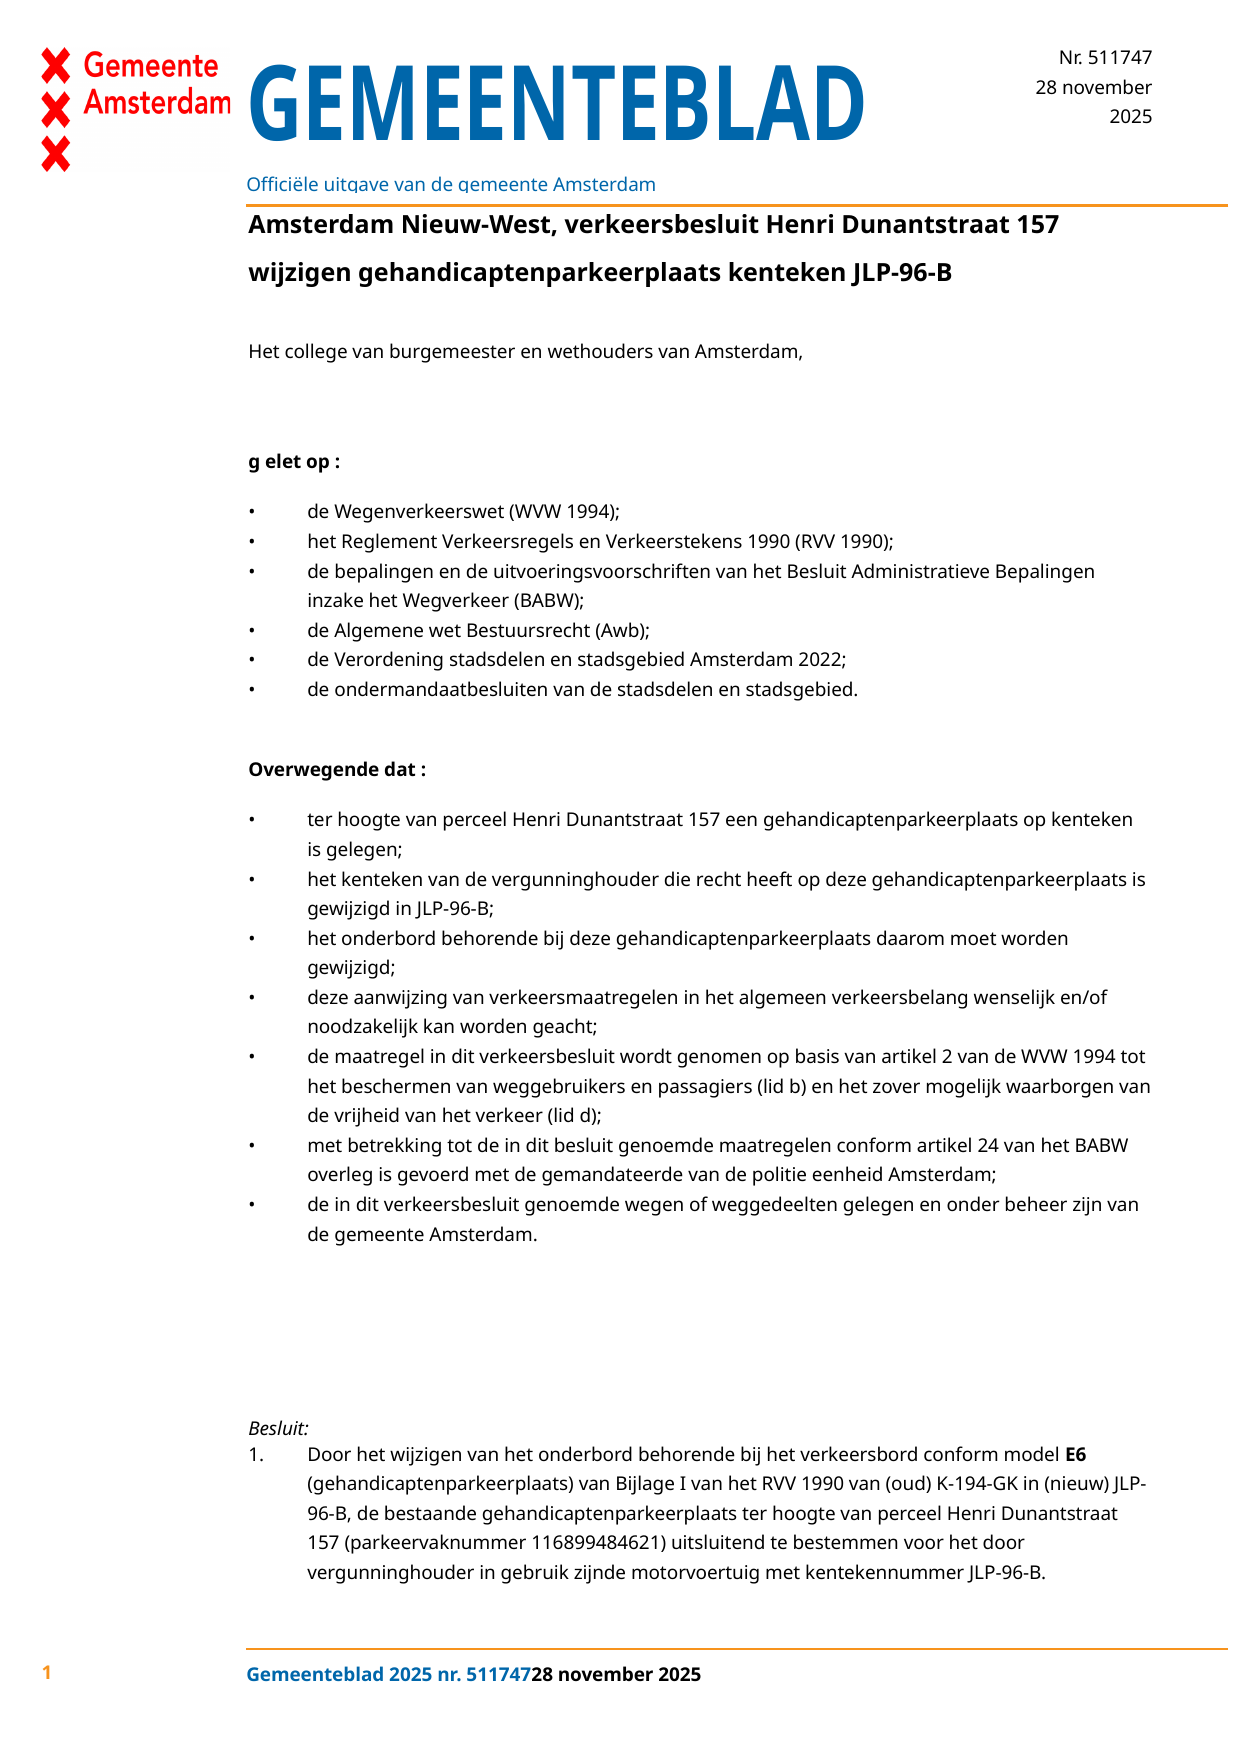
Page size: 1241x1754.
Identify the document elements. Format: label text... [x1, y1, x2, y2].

text Overwegende dat : [248, 756, 1152, 782]
list de in dit verkeersbesluit genoemde wegen of weggedeelten gelegen en onder beheer zijn van de gemeente Amsterdam. [248, 1191, 1152, 1246]
list het kenteken van de vergunninghouder die recht heeft op deze gehandicaptenparkeerplaats is gewijzigd in JLP-96-B; [248, 866, 1152, 921]
text Het college van burgemeester en wethouders van Amsterdam, [248, 339, 1152, 364]
list het Reglement Verkeersregels en Verkeerstekens 1990 (RVV 1990); [248, 528, 1152, 554]
list ter hoogte van perceel Henri Dunantstraat 157 een gehandicaptenparkeerplaats op kenteken is gelegen; [248, 807, 1152, 862]
list de maatregel in dit verkeersbesluit wordt genomen op basis van artikel 2 van de WVW 1994 tot het beschermen van weggebruikers en passagiers (lid b) en het zover mogelijk waarborgen van de vrijheid van het verkeer (lid d); [248, 1043, 1152, 1128]
text Besluit: [248, 1415, 1152, 1441]
list de ondermandaatbesluiten van de stadsdelen en stadsgebied. [248, 676, 1152, 702]
list deze aanwijzing van verkeersmaatregelen in het algemeen verkeersbelang wenselijk en/of noodzakelijk kan worden geacht; [248, 984, 1152, 1039]
list Door het wijzigen van het onderbord behorende bij het verkeersbord conform model E6 (gehandicaptenparkeerplaats) van Bijlage I van het RVV 1990 van (oud) K-194-GK in (nieuw) JLP-96-B, de bestaande gehandicaptenparkeerplaats ter hoogte van perceel Henri Dunantstraat 157 (parkeervaknummer 116899484621) uitsluitend te bestemmen voor het door vergunninghouder in gebruik zijnde motorvoertuig met kentekennummer JLP-96-B. [248, 1441, 1152, 1585]
text Amsterdam Nieuw-West, verkeersbesluit Henri Dunantstraat 157 wijzigen gehandicaptenparkeerplaats kenteken JLP-96-B [248, 207, 1152, 288]
list de Wegenverkeerswet (WVW 1994); [248, 499, 1152, 524]
list de Algemene wet Bestuursrecht (Awb); [248, 617, 1152, 643]
list het onderbord behorende bij deze gehandicaptenparkeerplaats daarom moet worden gewijzigd; [248, 925, 1152, 980]
text g elet op : [248, 448, 1152, 474]
picture [41, 47, 231, 172]
list met betrekking tot de in dit besluit genoemde maatregelen conform artikel 24 van het BABW overleg is gevoerd met de gemandateerde van de politie eenheid Amsterdam; [248, 1132, 1152, 1187]
list de Verordening stadsdelen en stadsgebied Amsterdam 2022; [248, 647, 1152, 672]
list de bepalingen en de uitvoeringsvoorschriften van het Besluit Administratieve Bepalingen inzake het Wegverkeer (BABW); [248, 558, 1152, 613]
